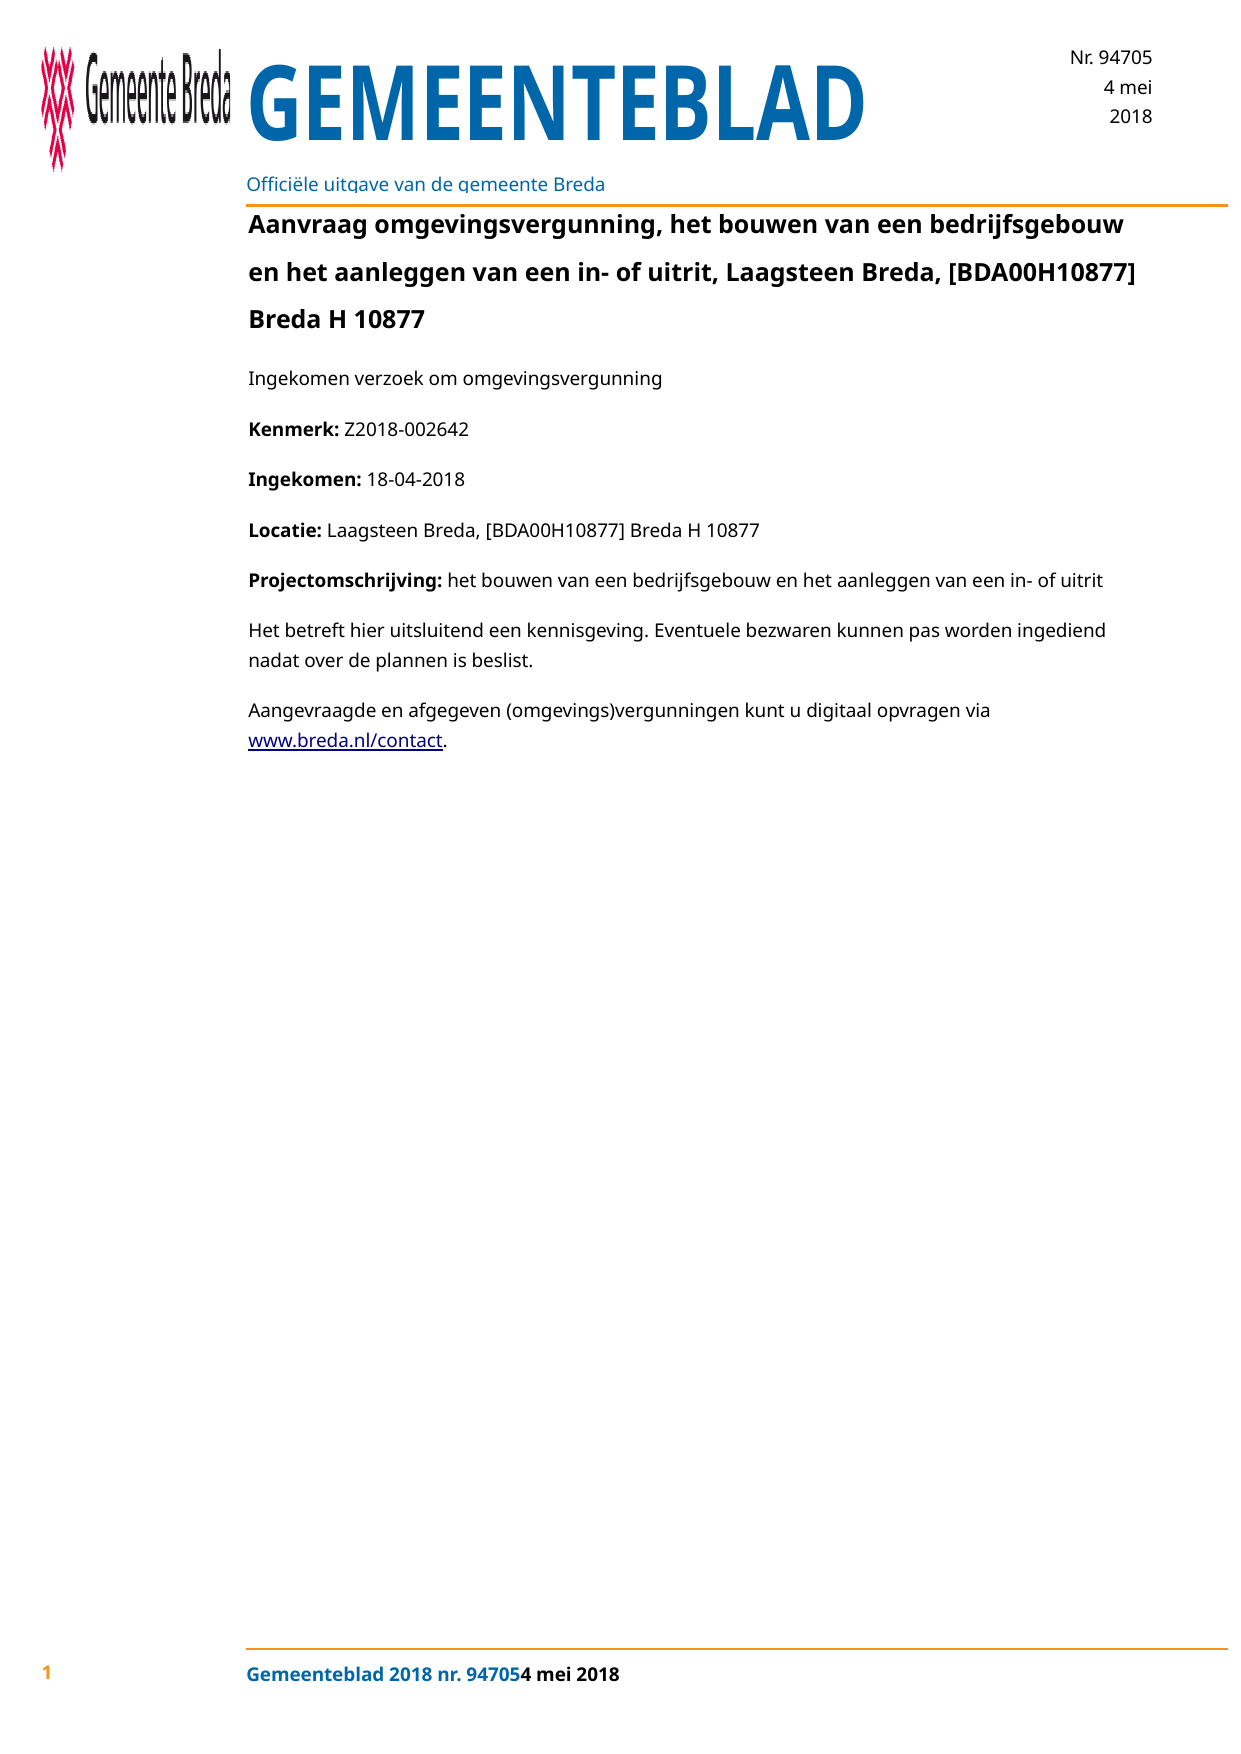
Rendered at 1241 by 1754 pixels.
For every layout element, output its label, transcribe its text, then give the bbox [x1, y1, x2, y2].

text Projectomschrijving: het bouwen van een bedrijfsgebouw en het aanleggen van een in- of uitrit [248, 567, 1152, 593]
text Aanvraag omgevingsvergunning, het bouwen van een bedrijfsgebouw en het aanleggen van een in- of uitrit, Laagsteen Breda, [BDA00H10877] Breda H 10877 [248, 207, 1152, 336]
text Aangevraagde en afgegeven (omgevings)vergunningen kunt u digitaal opvragen via www.breda.nl/contact. [248, 698, 1152, 753]
text Kenmerk: Z2018-002642 [248, 416, 1152, 442]
text Ingekomen: 18-04-2018 [248, 466, 1152, 492]
text Het betreft hier uitsluitend een kennisgeving. Eventuele bezwaren kunnen pas worden ingediend nadat over de plannen is beslist. [248, 618, 1152, 673]
text Locatie: Laagsteen Breda, [BDA00H10877] Breda H 10877 [248, 517, 1152, 542]
picture [41, 47, 231, 172]
text Ingekomen verzoek om omgevingsvergunning [248, 366, 1152, 391]
